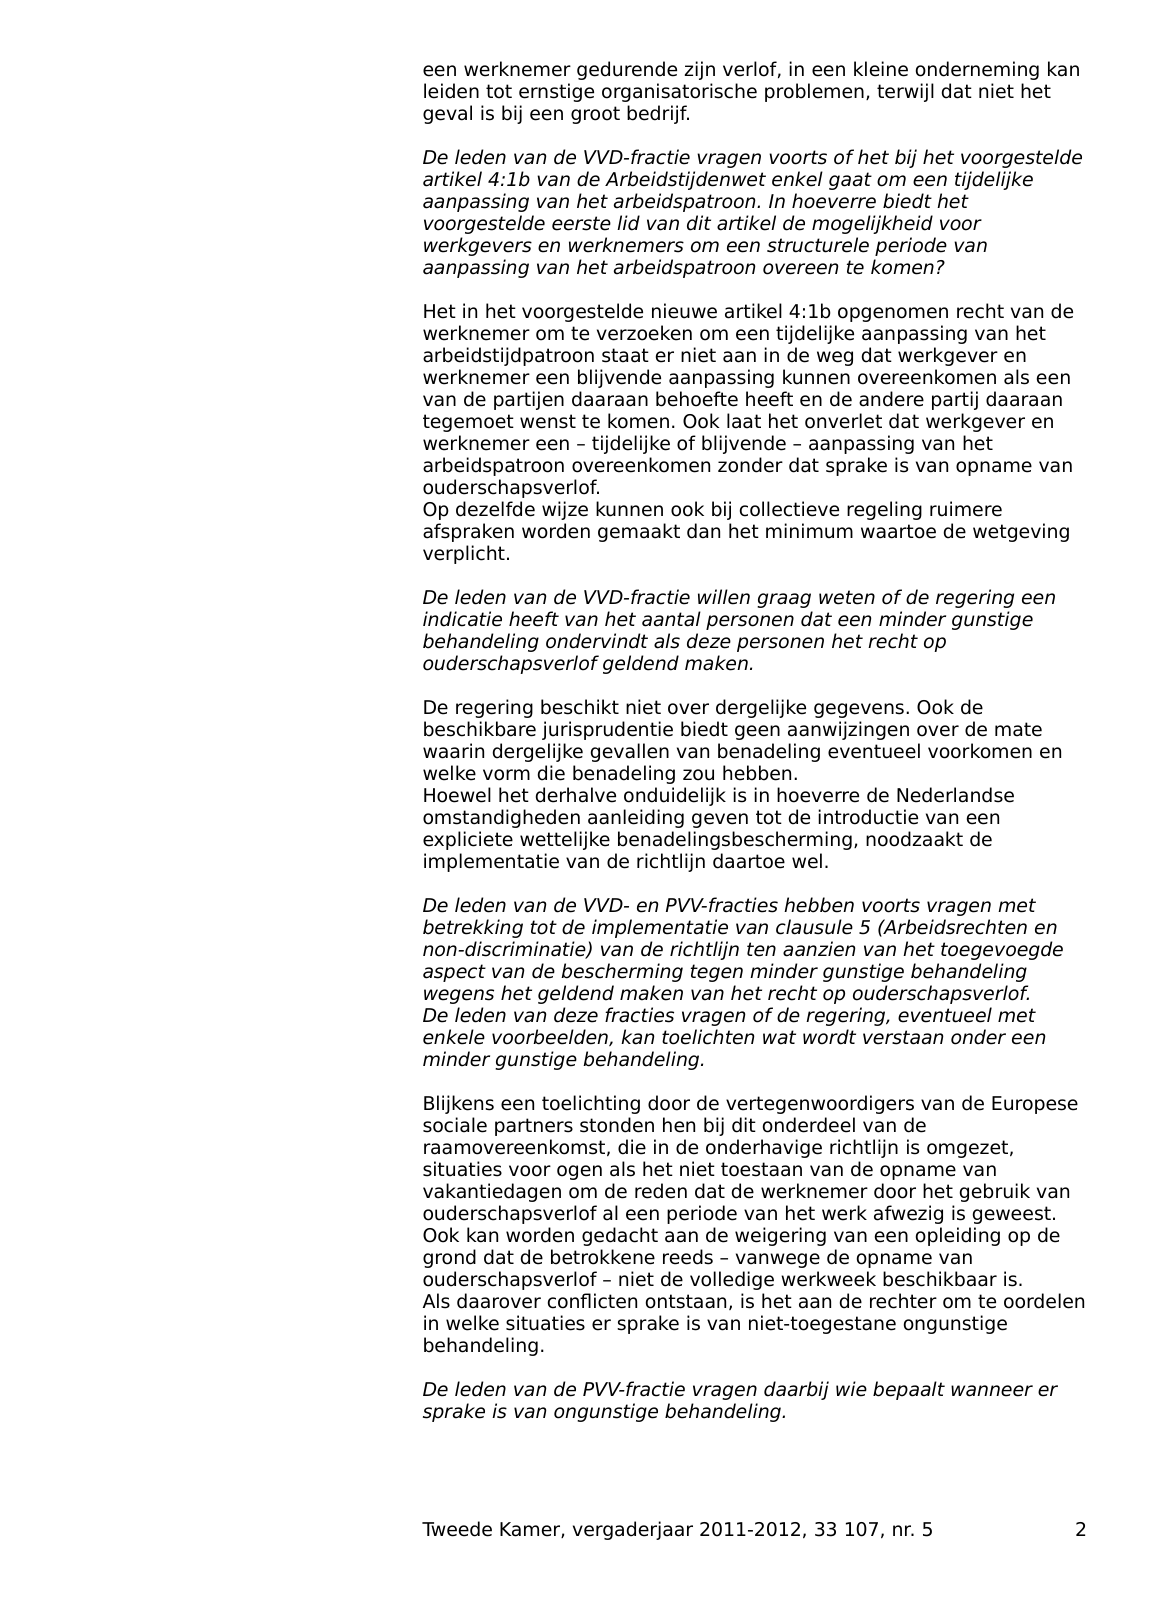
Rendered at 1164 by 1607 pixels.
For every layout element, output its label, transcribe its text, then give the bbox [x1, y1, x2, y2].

text De leden van de VVD-fractie vragen voorts of het bij het voorgestelde artikel 4:1b van de Arbeidstijdenwet enkel gaat om een tijdelijke aanpassing van het arbeidspatroon. In hoeverre biedt het voorgestelde eerste lid van dit artikel de mogelijkheid voor werkgevers en werknemers om een structurele periode van aanpassing van het arbeidspatroon overeen te komen? [422, 147, 1087, 279]
text Op dezelfde wijze kunnen ook bij collectieve regeling ruimere afspraken worden gemaakt dan het minimum waartoe de wetgeving verplicht. [422, 499, 1087, 565]
text De regering beschikt niet over dergelijke gegevens. Ook de beschikbare jurisprudentie biedt geen aanwijzingen over de mate waarin dergelijke gevallen van benadeling eventueel voorkomen en welke vorm die benadeling zou hebben. [422, 697, 1087, 785]
text Het in het voorgestelde nieuwe artikel 4:1b opgenomen recht van de werknemer om te verzoeken om een tijdelijke aanpassing van het arbeidstijdpatroon staat er niet aan in de weg dat werkgever en werknemer een blijvende aanpassing kunnen overeenkomen als een van de partijen daaraan behoefte heeft en de andere partij daaraan tegemoet wenst te komen. Ook laat het onverlet dat werkgever en werknemer een – tijdelijke of blijvende – aanpassing van het arbeidspatroon overeenkomen zonder dat sprake is van opname van ouderschapsverlof. [422, 301, 1087, 499]
text De leden van de VVD-fractie willen graag weten of de regering een indicatie heeft van het aantal personen dat een minder gunstige behandeling ondervindt als deze personen het recht op ouderschapsverlof geldend maken. [422, 587, 1087, 675]
text Als daarover conflicten ontstaan, is het aan de rechter om te oordelen in welke situaties er sprake is van niet-toegestane ongunstige behandeling. [422, 1291, 1087, 1357]
text Hoewel het derhalve onduidelijk is in hoeverre de Nederlandse omstandigheden aanleiding geven tot de introductie van een expliciete wettelijke benadelingsbescherming, noodzaakt de implementatie van de richtlijn daartoe wel. [422, 785, 1087, 873]
text De leden van deze fracties vragen of de regering, eventueel met enkele voorbeelden, kan toelichten wat wordt verstaan onder een minder gunstige behandeling. [422, 1005, 1087, 1071]
text een werknemer gedurende zijn verlof, in een kleine onderneming kan leiden tot ernstige organisatorische problemen, terwijl dat niet het geval is bij een groot bedrijf. [422, 59, 1087, 125]
text De leden van de VVD- en PVV-fracties hebben voorts vragen met betrekking tot de implementatie van clausule 5 (Arbeidsrechten en non-discriminatie) van de richtlijn ten aanzien van het toegevoegde aspect van de bescherming tegen minder gunstige behandeling wegens het geldend maken van het recht op ouderschapsverlof. [422, 895, 1087, 1005]
text De leden van de PVV-fractie vragen daarbij wie bepaalt wanneer er sprake is van ongunstige behandeling. [422, 1379, 1087, 1423]
text Blijkens een toelichting door de vertegenwoordigers van de Europese sociale partners stonden hen bij dit onderdeel van de raamovereenkomst, die in de onderhavige richtlijn is omgezet, situaties voor ogen als het niet toestaan van de opname van vakantiedagen om de reden dat de werknemer door het gebruik van ouderschapsverlof al een periode van het werk afwezig is geweest. Ook kan worden gedacht aan de weigering van een opleiding op de grond dat de betrokkene reeds – vanwege de opname van ouderschapsverlof – niet de volledige werkweek beschikbaar is. [422, 1093, 1087, 1291]
